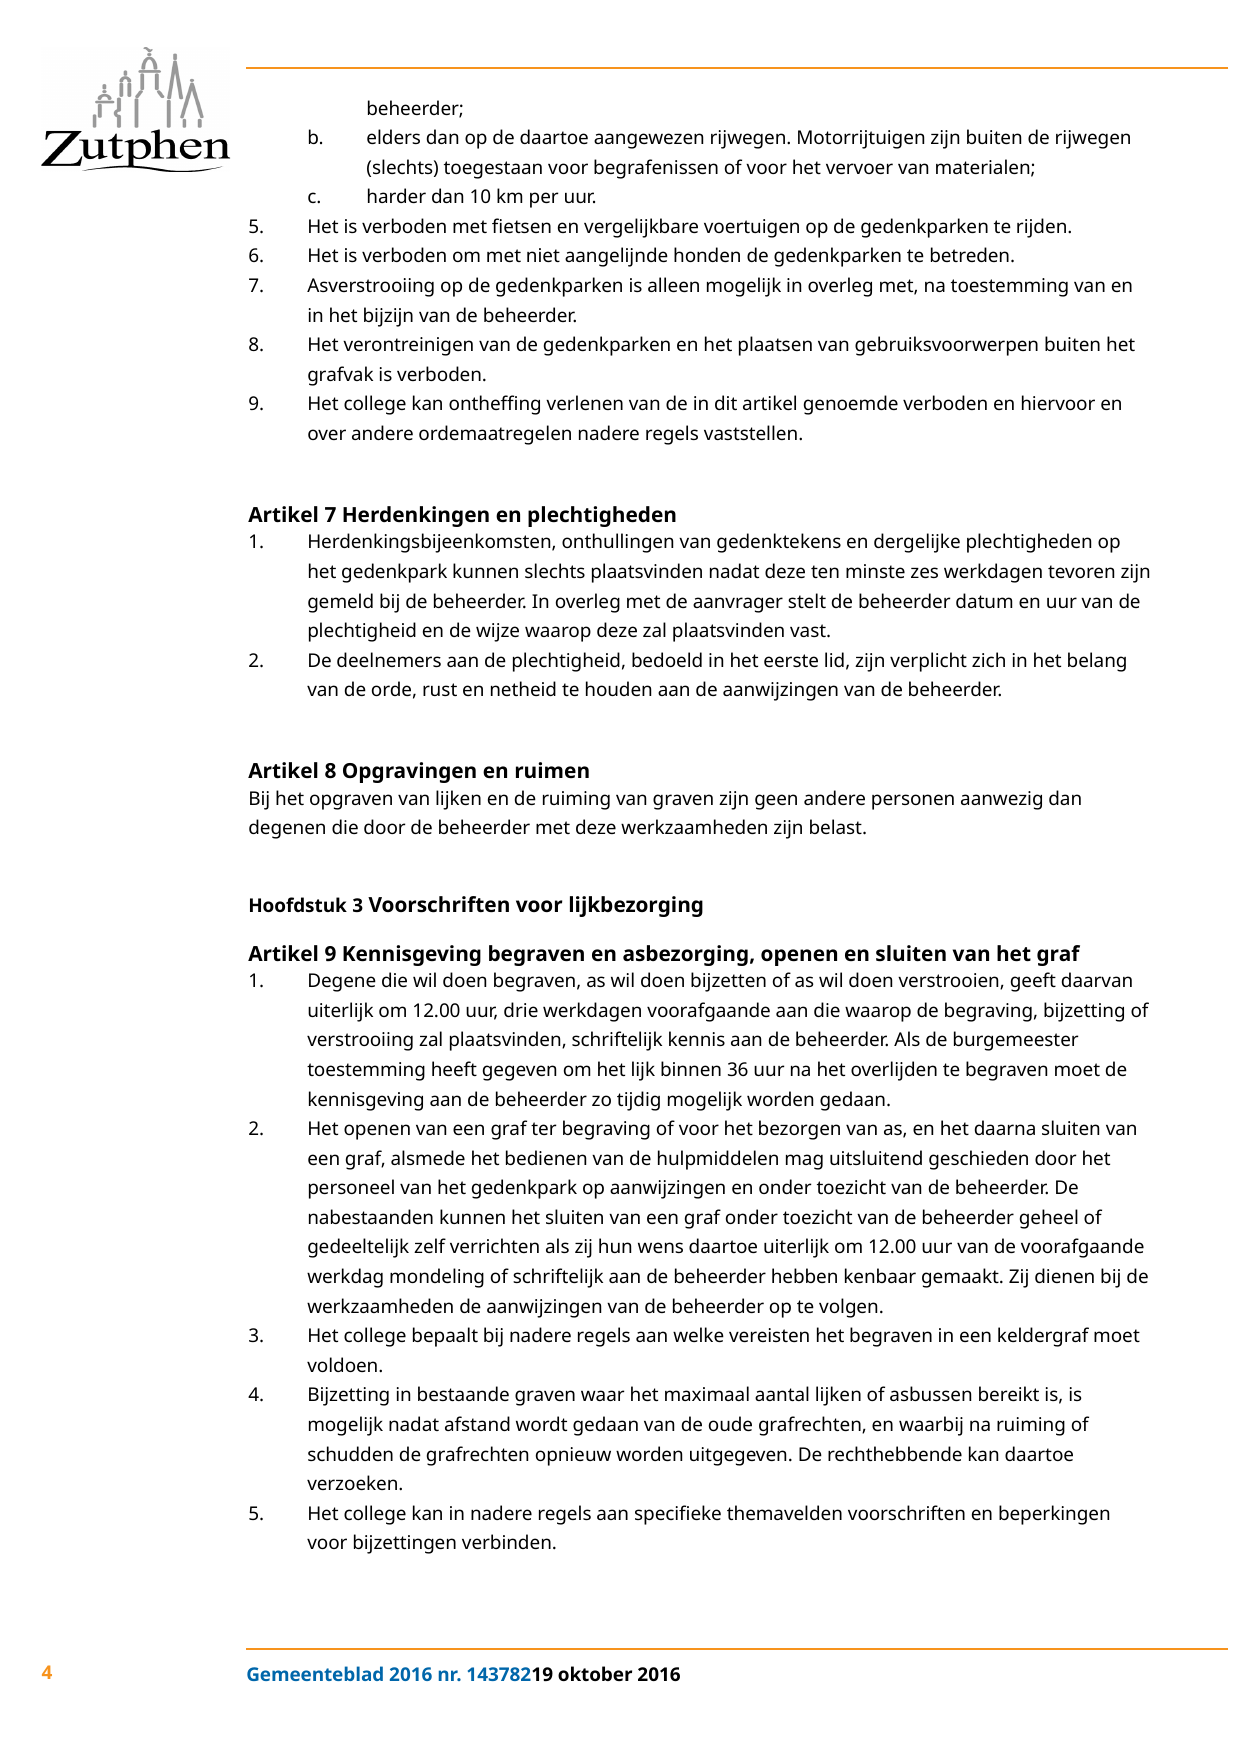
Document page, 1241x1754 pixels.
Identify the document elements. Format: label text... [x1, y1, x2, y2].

list elders dan op de daartoe aangewezen rijwegen. Motorrijtuigen zijn buiten de rijwegen (slechts) toegestaan voor begrafenissen of voor het vervoer van materialen; [307, 124, 1152, 180]
list harder dan 10 km per uur. [307, 183, 1152, 209]
list Het openen van een graf ter begraving of voor het bezorgen van as, en het daarna sluiten van een graf, alsmede het bedienen van de hulpmiddelen mag uitsluitend geschieden door het personeel van het gedenkpark op aanwijzingen en onder toezicht van de beheerder. De nabestaanden kunnen het sluiten van een graf onder toezicht van de beheerder geheel of gedeeltelijk zelf verrichten als zij hun wens daartoe uiterlijk om 12.00 uur van de voorafgaande werkdag mondeling of schriftelijk aan de beheerder hebben kenbaar gemaakt. Zij dienen bij de werkzaamheden de aanwijzingen van de beheerder op te volgen. [248, 1115, 1152, 1319]
list De deelnemers aan de plechtigheid, bedoeld in het eerste lid, zijn verplicht zich in het belang van de orde, rust en netheid te houden aan de aanwijzingen van de beheerder. [248, 647, 1152, 702]
text Artikel 8 Opgravingen en ruimen [248, 757, 1152, 785]
text Hoofdstuk 3 Voorschriften voor lijkbezorging [248, 890, 1152, 918]
list Herdenkingsbijeenkomsten, onthullingen van gedenktekens en dergelijke plechtigheden op het gedenkpark kunnen slechts plaatsvinden nadat deze ten minste zes werkdagen tevoren zijn gemeld bij de beheerder. In overleg met de aanvrager stelt de beheerder datum en uur van de plechtigheid en de wijze waarop deze zal plaatsvinden vast. [248, 529, 1152, 643]
list Bijzetting in bestaande graven waar het maximaal aantal lijken of asbussen bereikt is, is mogelijk nadat afstand wordt gedaan van de oude grafrechten, en waarbij na ruiming of schudden de grafrechten opnieuw worden uitgegeven. De rechthebbende kan daartoe verzoeken. [248, 1382, 1152, 1496]
text Bij het opgraven van lijken en de ruiming van graven zijn geen andere personen aanwezig dan degenen die door de beheerder met deze werkzaamheden zijn belast. [248, 785, 1152, 840]
text Artikel 9 Kennisgeving begraven en asbezorging, openen en sluiten van het graf [248, 939, 1152, 967]
list Degene die wil doen begraven, as wil doen bijzetten of as wil doen verstrooien, geeft daarvan uiterlijk om 12.00 uur, drie werkdagen voorafgaande aan die waarop de begraving, bijzetting of verstrooiing zal plaatsvinden, schriftelijk kennis aan de beheerder. Als de burgemeester toestemming heeft gegeven om het lijk binnen 36 uur na het overlijden te begraven moet de kennisgeving aan de beheerder zo tijdig mogelijk worden gedaan. [248, 967, 1152, 1112]
picture [41, 47, 231, 172]
list Het college kan in nadere regels aan specifieke themavelden voorschriften en beperkingen voor bijzettingen verbinden. [248, 1500, 1152, 1555]
list Asverstrooiing op de gedenkparken is alleen mogelijk in overleg met, na toestemming van en in het bijzijn van de beheerder. [248, 272, 1152, 328]
list Het is verboden met fietsen en vergelijkbare voertuigen op de gedenkparken te rijden. [248, 213, 1152, 239]
list Het college bepaalt bij nadere regels aan welke vereisten het begraven in een keldergraf moet voldoen. [248, 1322, 1152, 1378]
list Het college kan ontheffing verlenen van de in dit artikel genoemde verboden en hiervoor en over andere ordemaatregelen nadere regels vaststellen. [248, 391, 1152, 446]
text Artikel 7 Herdenkingen en plechtigheden [248, 500, 1152, 529]
list Het verontreinigen van de gedenkparken en het plaatsen van gebruiksvoorwerpen buiten het grafvak is verboden. [248, 331, 1152, 387]
list beheerder; [307, 95, 1152, 121]
list Het is verboden om met niet aangelijnde honden de gedenkparken te betreden. [248, 243, 1152, 268]
